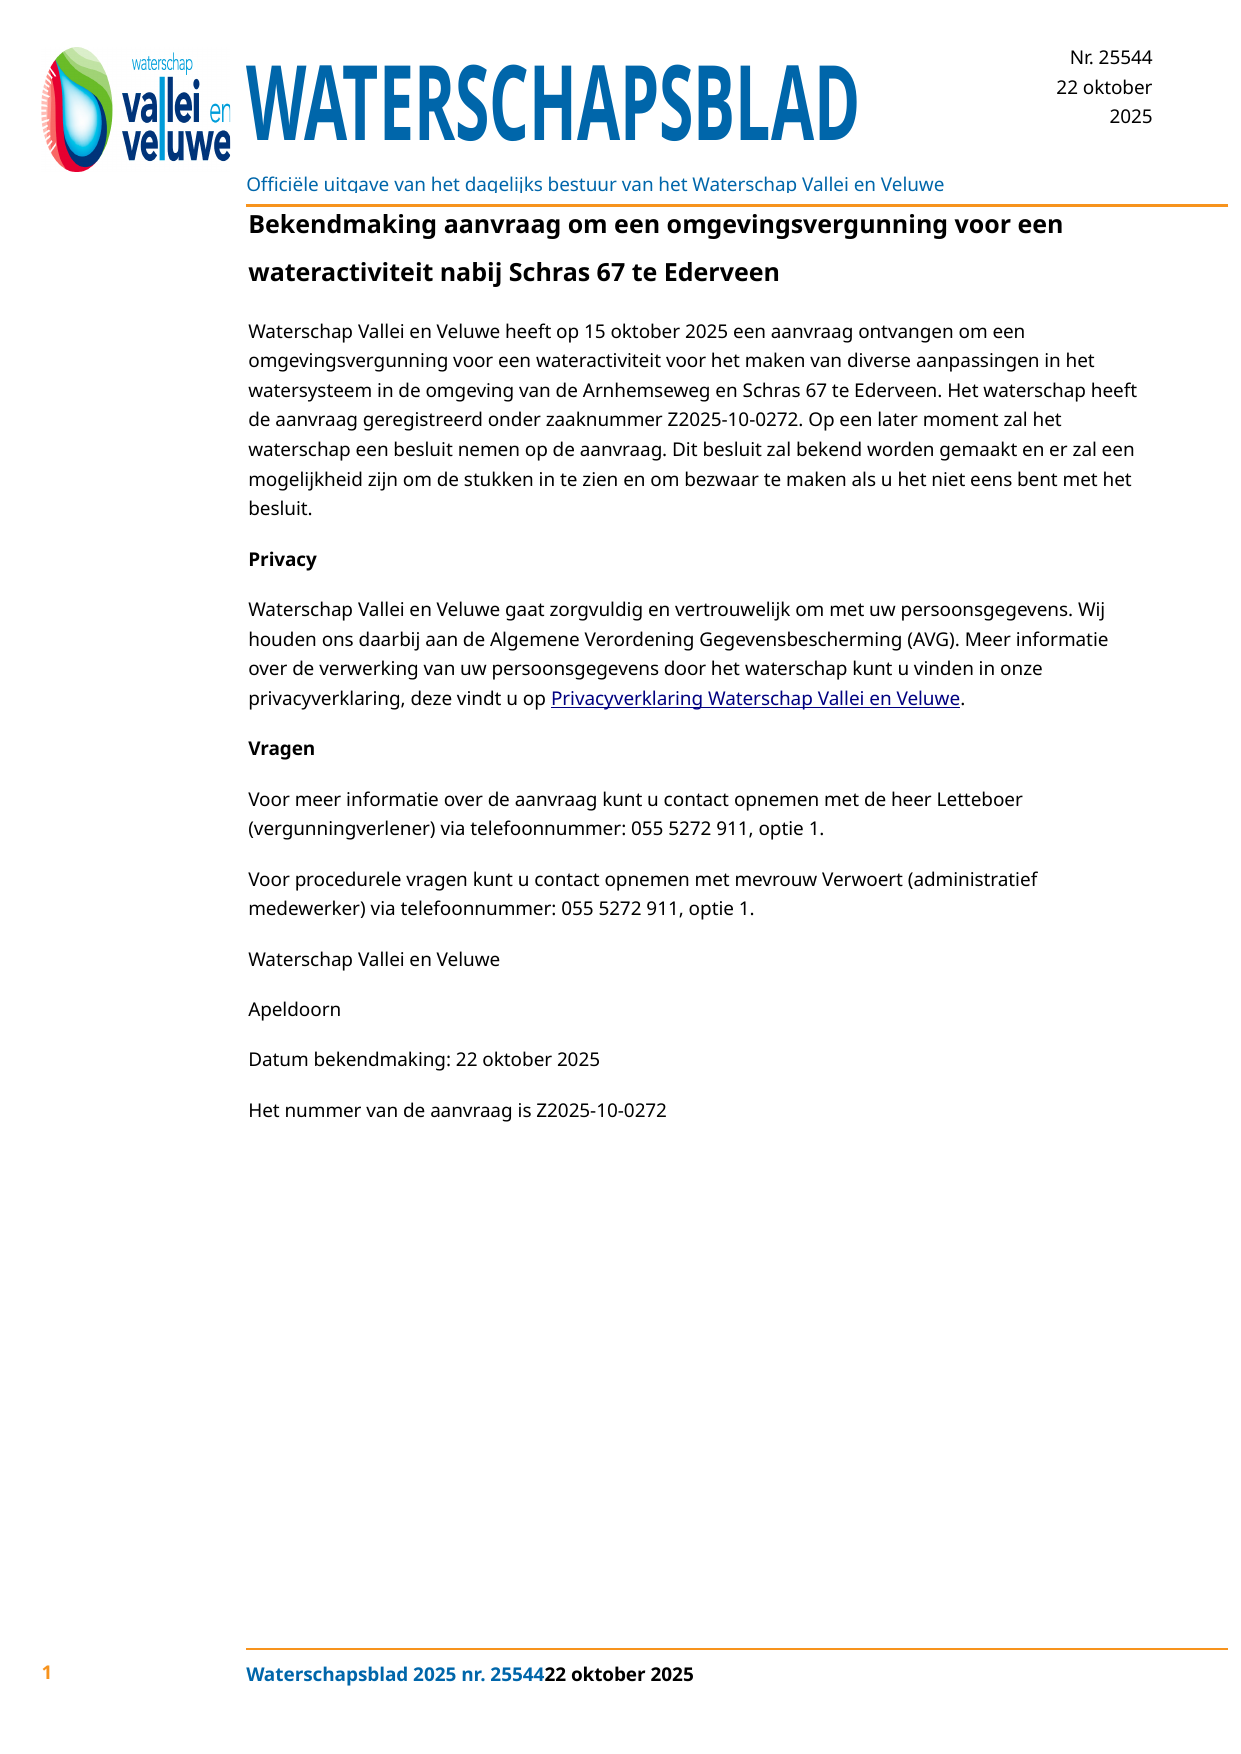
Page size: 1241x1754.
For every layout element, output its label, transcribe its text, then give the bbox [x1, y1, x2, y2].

text Het nummer van de aanvraag is Z2025-10-0272 [248, 1097, 1152, 1123]
text Waterschap Vallei en Veluwe [248, 946, 1152, 972]
text Voor procedurele vragen kunt u contact opnemen met mevrouw Verwoert (administratief medewerker) via telefoonnummer: 055 5272 911, optie 1. [248, 866, 1152, 921]
text Waterschap Vallei en Veluwe heeft op 15 oktober 2025 een aanvraag ontvangen om een omgevingsvergunning voor een wateractiviteit voor het maken van diverse aanpassingen in het watersysteem in de omgeving van de Arnhemseweg en Schras 67 te Ederveen. Het waterschap heeft de aanvraag geregistreerd onder zaaknummer Z2025-10-0272. Op een later moment zal het waterschap een besluit nemen op de aanvraag. Dit besluit zal bekend worden gemaakt en er zal een mogelijkheid zijn om de stukken in te zien en om bezwaar te maken als u het niet eens bent met het besluit. [248, 318, 1152, 521]
text Datum bekendmaking: 22 oktober 2025 [248, 1047, 1152, 1072]
text Privacy [248, 546, 1152, 572]
text Bekendmaking aanvraag om een omgevingsvergunning voor een wateractiviteit nabij Schras 67 te Ederveen [248, 207, 1152, 288]
picture [41, 47, 231, 172]
text Waterschap Vallei en Veluwe gaat zorgvuldig en vertrouwelijk om met uw persoonsgegevens. Wij houden ons daarbij aan de Algemene Verordening Gegevensbescherming (AVG). Meer informatie over de verwerking van uw persoonsgegevens door het waterschap kunt u vinden in onze privacyverklaring, deze vindt u op Privacyverklaring Waterschap Vallei en Veluwe. [248, 596, 1152, 711]
text Vragen [248, 735, 1152, 761]
text Voor meer informatie over de aanvraag kunt u contact opnemen met de heer Letteboer (vergunningverlener) via telefoonnummer: 055 5272 911, optie 1. [248, 786, 1152, 841]
text Apeldoorn [248, 996, 1152, 1022]
